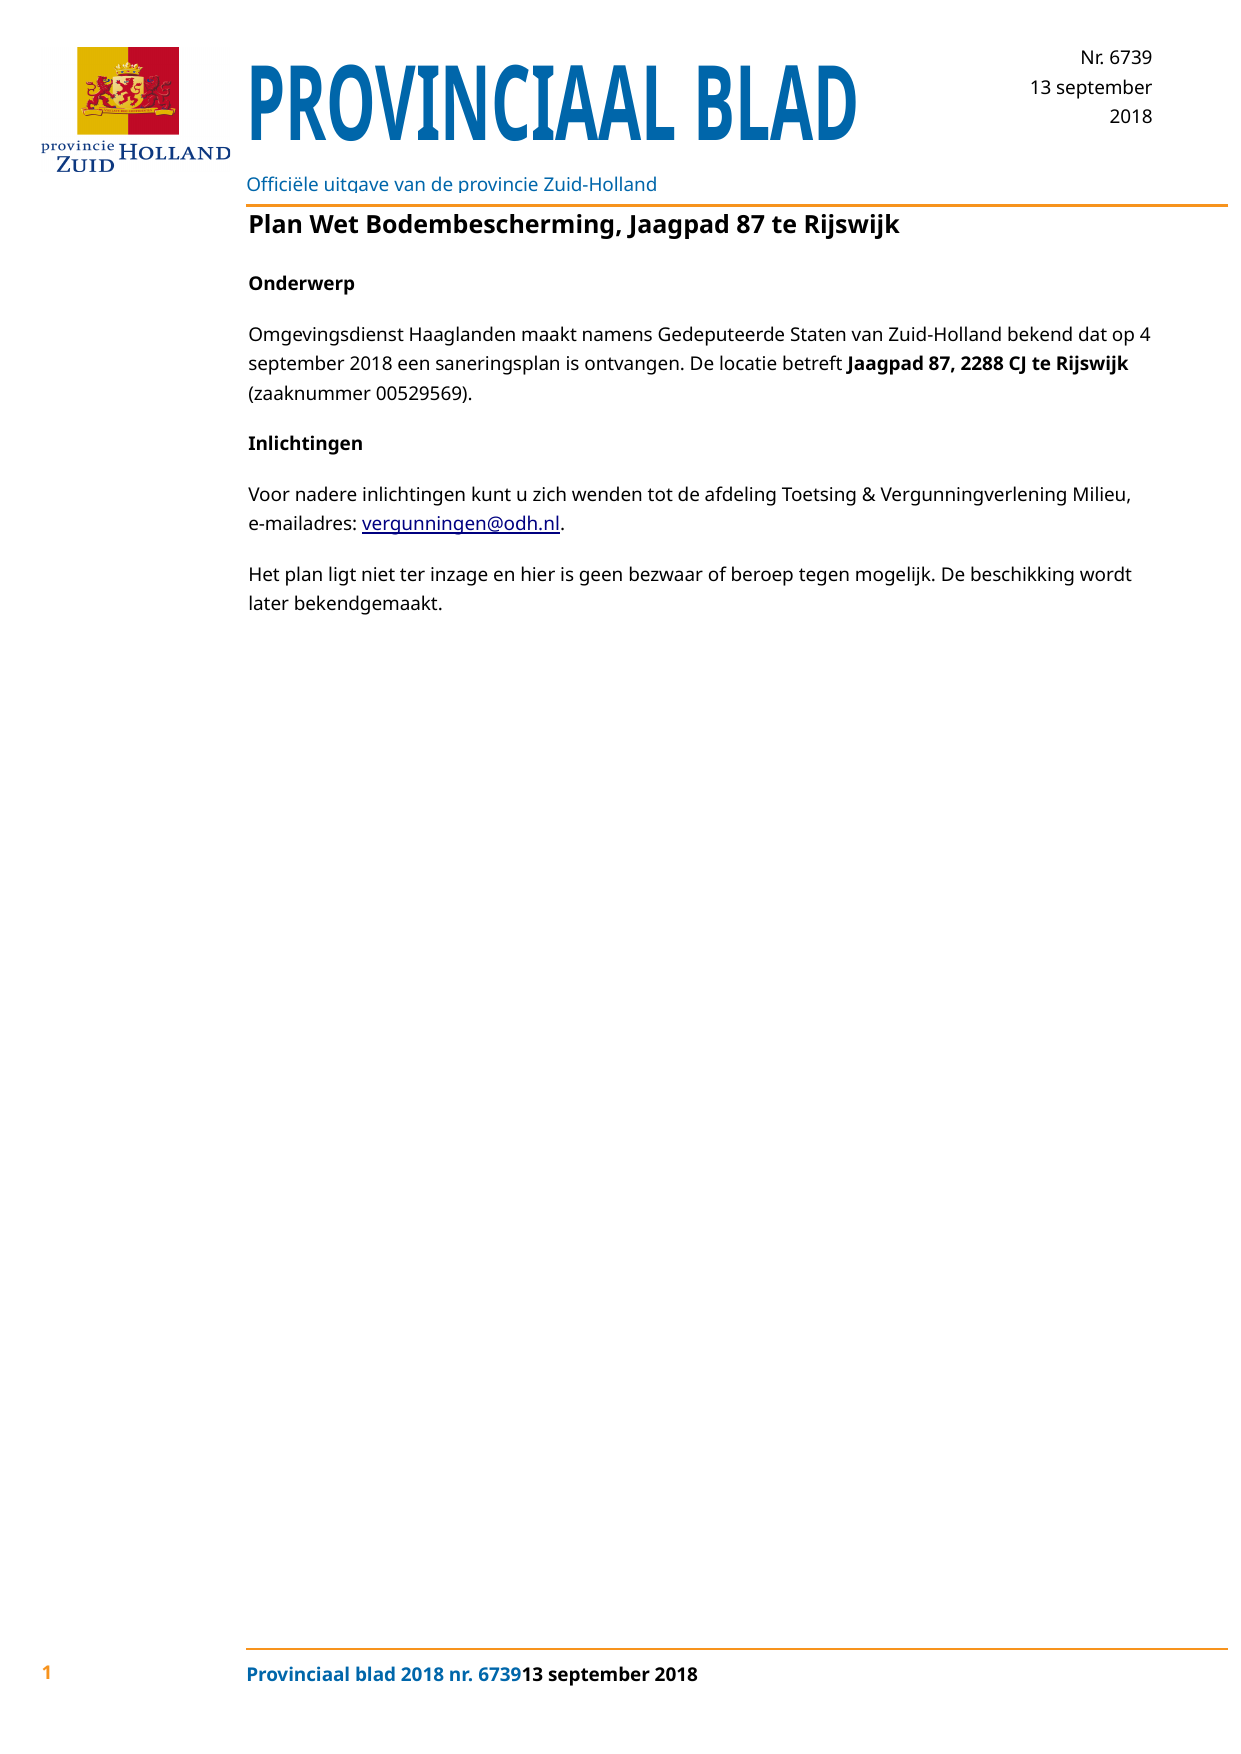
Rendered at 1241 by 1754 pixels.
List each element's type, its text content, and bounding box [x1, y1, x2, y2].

text Het plan ligt niet ter inzage en hier is geen bezwaar of beroep tegen mogelijk. De beschikking wordt later bekendgemaakt. [248, 561, 1152, 616]
picture [41, 47, 231, 172]
text Omgevingsdienst Haaglanden maakt namens Gedeputeerde Staten van Zuid-Holland bekend dat op 4 september 2018 een saneringsplan is ontvangen. De locatie betreft Jaagpad 87, 2288 CJ te Rijswijk (zaaknummer 00529569). [248, 321, 1152, 406]
text Plan Wet Bodembescherming, Jaagpad 87 te Rijswijk [248, 207, 1152, 241]
text Voor nadere inlichtingen kunt u zich wenden tot de afdeling Toetsing & Vergunningverlening Milieu, e-mailadres: vergunningen@odh.nl. [248, 481, 1152, 536]
text Onderwerp [248, 270, 1152, 296]
text Inlichtingen [248, 430, 1152, 456]
